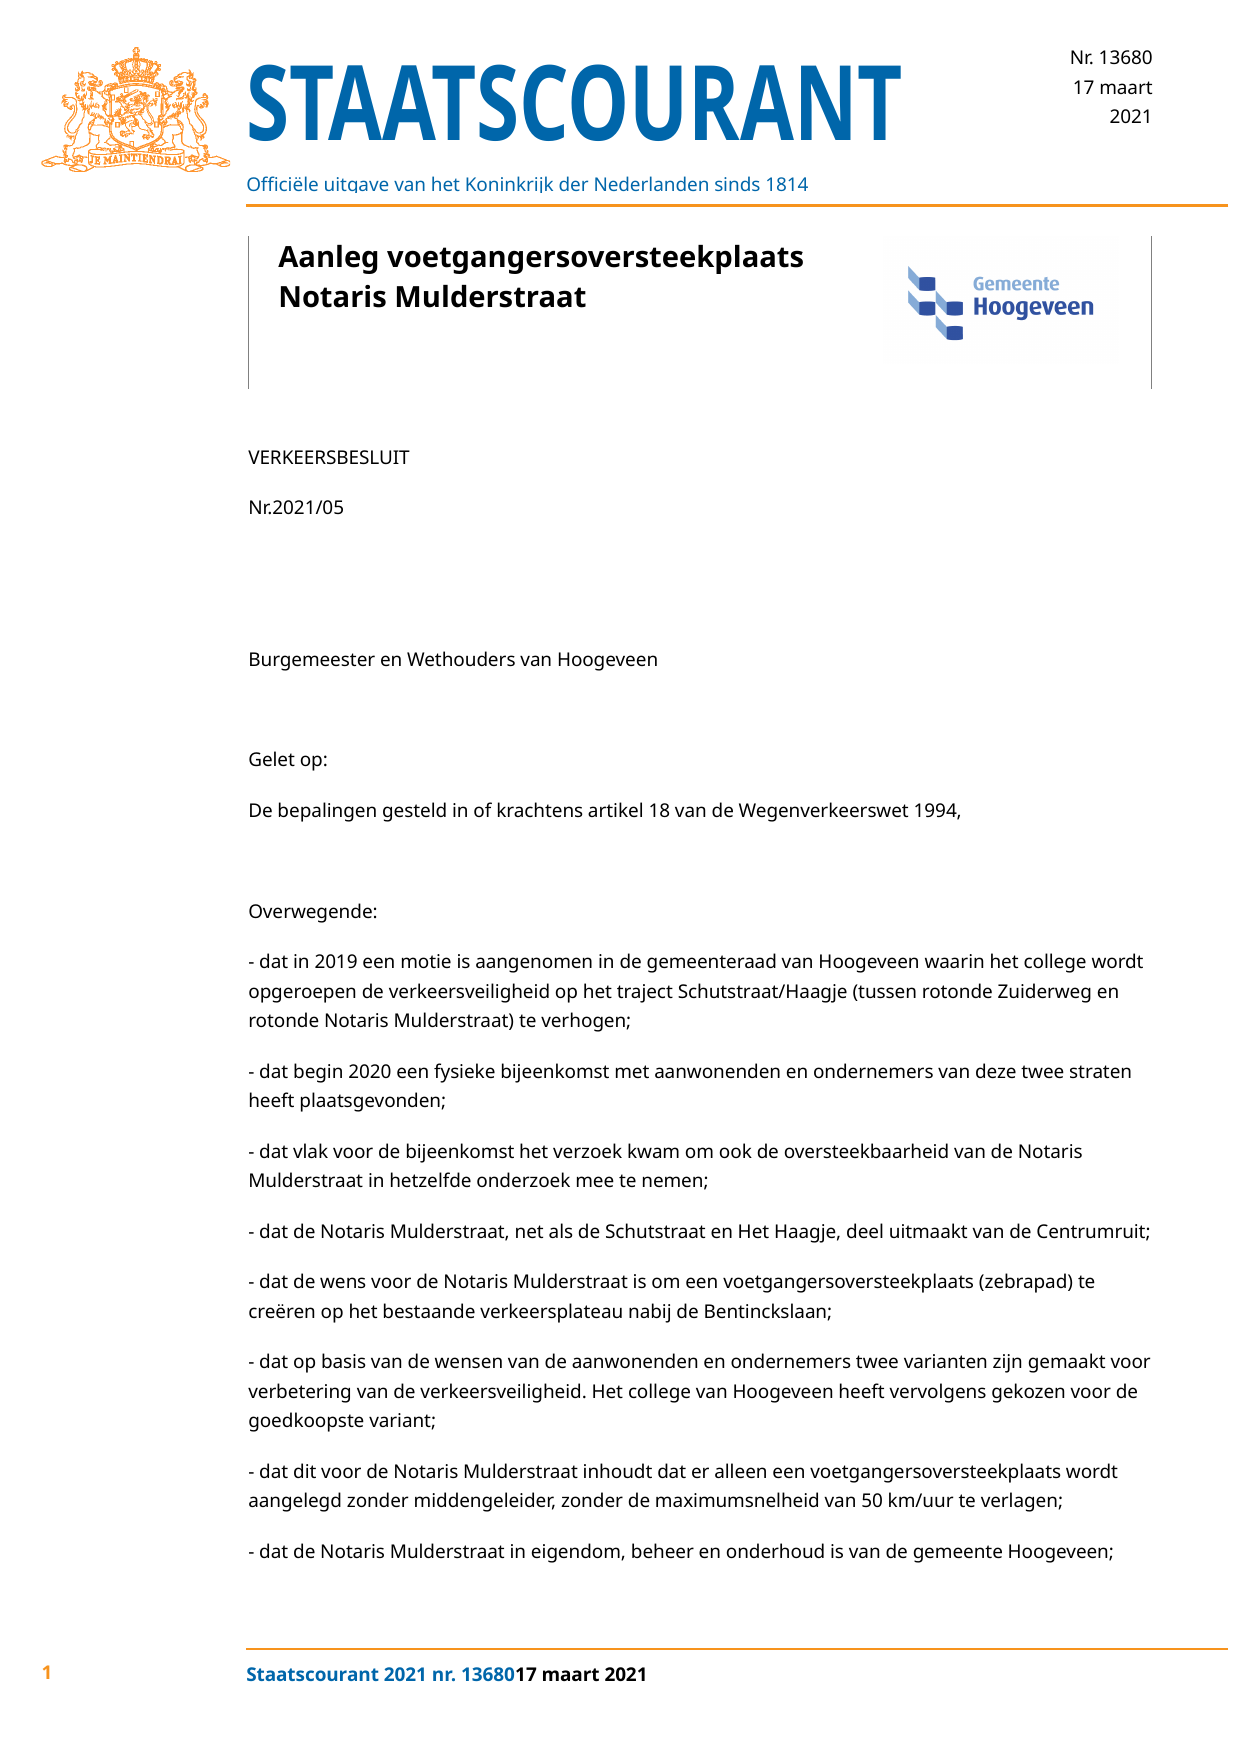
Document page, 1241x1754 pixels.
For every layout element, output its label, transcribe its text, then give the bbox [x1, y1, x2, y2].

text - dat de Notaris Mulderstraat, net als de Schutstraat en Het Haagje, deel uitmaakt van de Centrumruit; [248, 1218, 1152, 1244]
text - dat de wens voor de Notaris Mulderstraat is om een voetgangersoversteekplaats (zebrapad) te creëren op het bestaande verkeersplateau nabij de Bentinckslaan; [248, 1268, 1152, 1324]
text - dat in 2019 een motie is aangenomen in de gemeenteraad van Hoogeveen waarin het college wordt opgeroepen de verkeersveiligheid op het traject Schutstraat/Haagje (tussen rotonde Zuiderweg en rotonde Notaris Mulderstraat) te verhogen; [248, 948, 1152, 1033]
text VERKEERSBESLUIT [248, 444, 1152, 470]
text Nr.2021/05 [248, 494, 1152, 520]
table_header [850, 236, 1151, 389]
text - dat de Notaris Mulderstraat in eigendom, beheer en onderhoud is van de gemeente Hoogeveen; [248, 1538, 1152, 1564]
text Gelet op: [248, 747, 1152, 772]
text De bepalingen gesteld in of krachtens artikel 18 van de Wegenverkeerswet 1994, [248, 797, 1152, 823]
table_header Aanleg voetgangersoversteekplaats Notaris Mulderstraat [249, 236, 850, 389]
text Overwegende: [248, 898, 1152, 924]
picture [882, 236, 1119, 364]
picture [41, 47, 231, 172]
text - dat vlak voor de bijeenkomst het verzoek kwam om ook de oversteekbaarheid van de Notaris Mulderstraat in hetzelfde onderzoek mee te nemen; [248, 1138, 1152, 1193]
text - dat op basis van de wensen van de aanwonenden en ondernemers twee varianten zijn gemaakt voor verbetering van de verkeersveiligheid. Het college van Hoogeveen heeft vervolgens gekozen voor de goedkoopste variant; [248, 1348, 1152, 1433]
text - dat dit voor de Notaris Mulderstraat inhoudt dat er alleen een voetgangersoversteekplaats wordt aangelegd zonder middengeleider, zonder de maximumsnelheid van 50 km/uur te verlagen; [248, 1458, 1152, 1513]
text Burgemeester en Wethouders van Hoogeveen [248, 646, 1152, 672]
text - dat begin 2020 een fysieke bijeenkomst met aanwonenden en ondernemers van deze twee straten heeft plaatsgevonden; [248, 1058, 1152, 1113]
